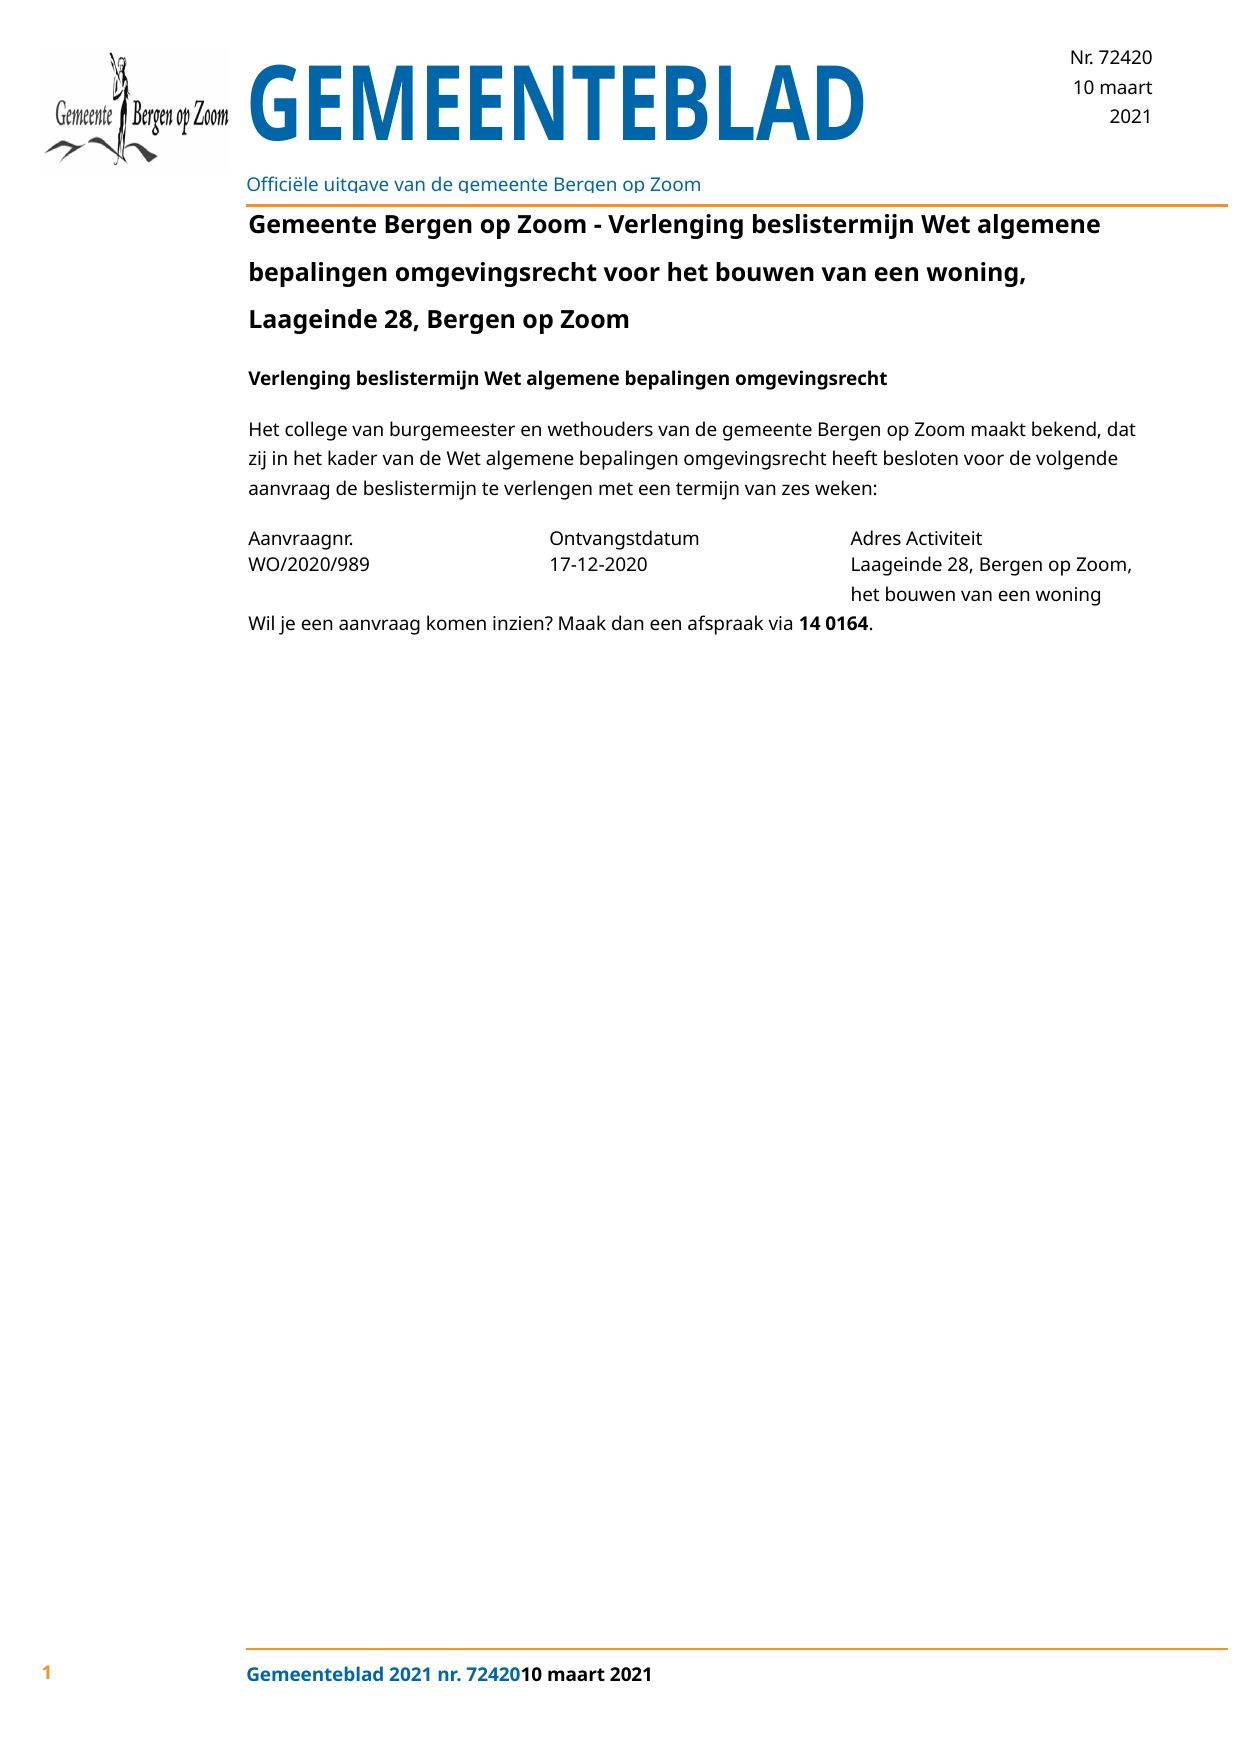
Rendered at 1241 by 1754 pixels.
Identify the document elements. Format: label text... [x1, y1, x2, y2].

text Het college van burgemeester en wethouders van de gemeente Bergen op Zoom maakt bekend, dat zij in het kader van de Wet algemene bepalingen omgevingsrecht heeft besloten voor de volgende aanvraag de beslistermijn te verlengen met een termijn van zes weken: [248, 416, 1152, 501]
table_cell Laageinde 28, Bergen op Zoom, het bouwen van een woning [850, 551, 1152, 607]
picture [41, 47, 231, 172]
text Verlenging beslistermijn Wet algemene bepalingen omgevingsrecht [248, 366, 1152, 391]
table_header Ontvangstdatum [549, 526, 850, 551]
text Wil je een aanvraag komen inzien? Maak dan een afspraak via 14 0164. [248, 610, 1152, 636]
table_header Aanvraagnr. [248, 526, 549, 551]
table_header Adres Activiteit [850, 526, 1152, 551]
table_cell 17-12-2020 [549, 551, 850, 607]
text Gemeente Bergen op Zoom - Verlenging beslistermijn Wet algemene bepalingen omgevingsrecht voor het bouwen van een woning, Laageinde 28, Bergen op Zoom [248, 207, 1152, 336]
table_cell WO/2020/989 [248, 551, 549, 607]
